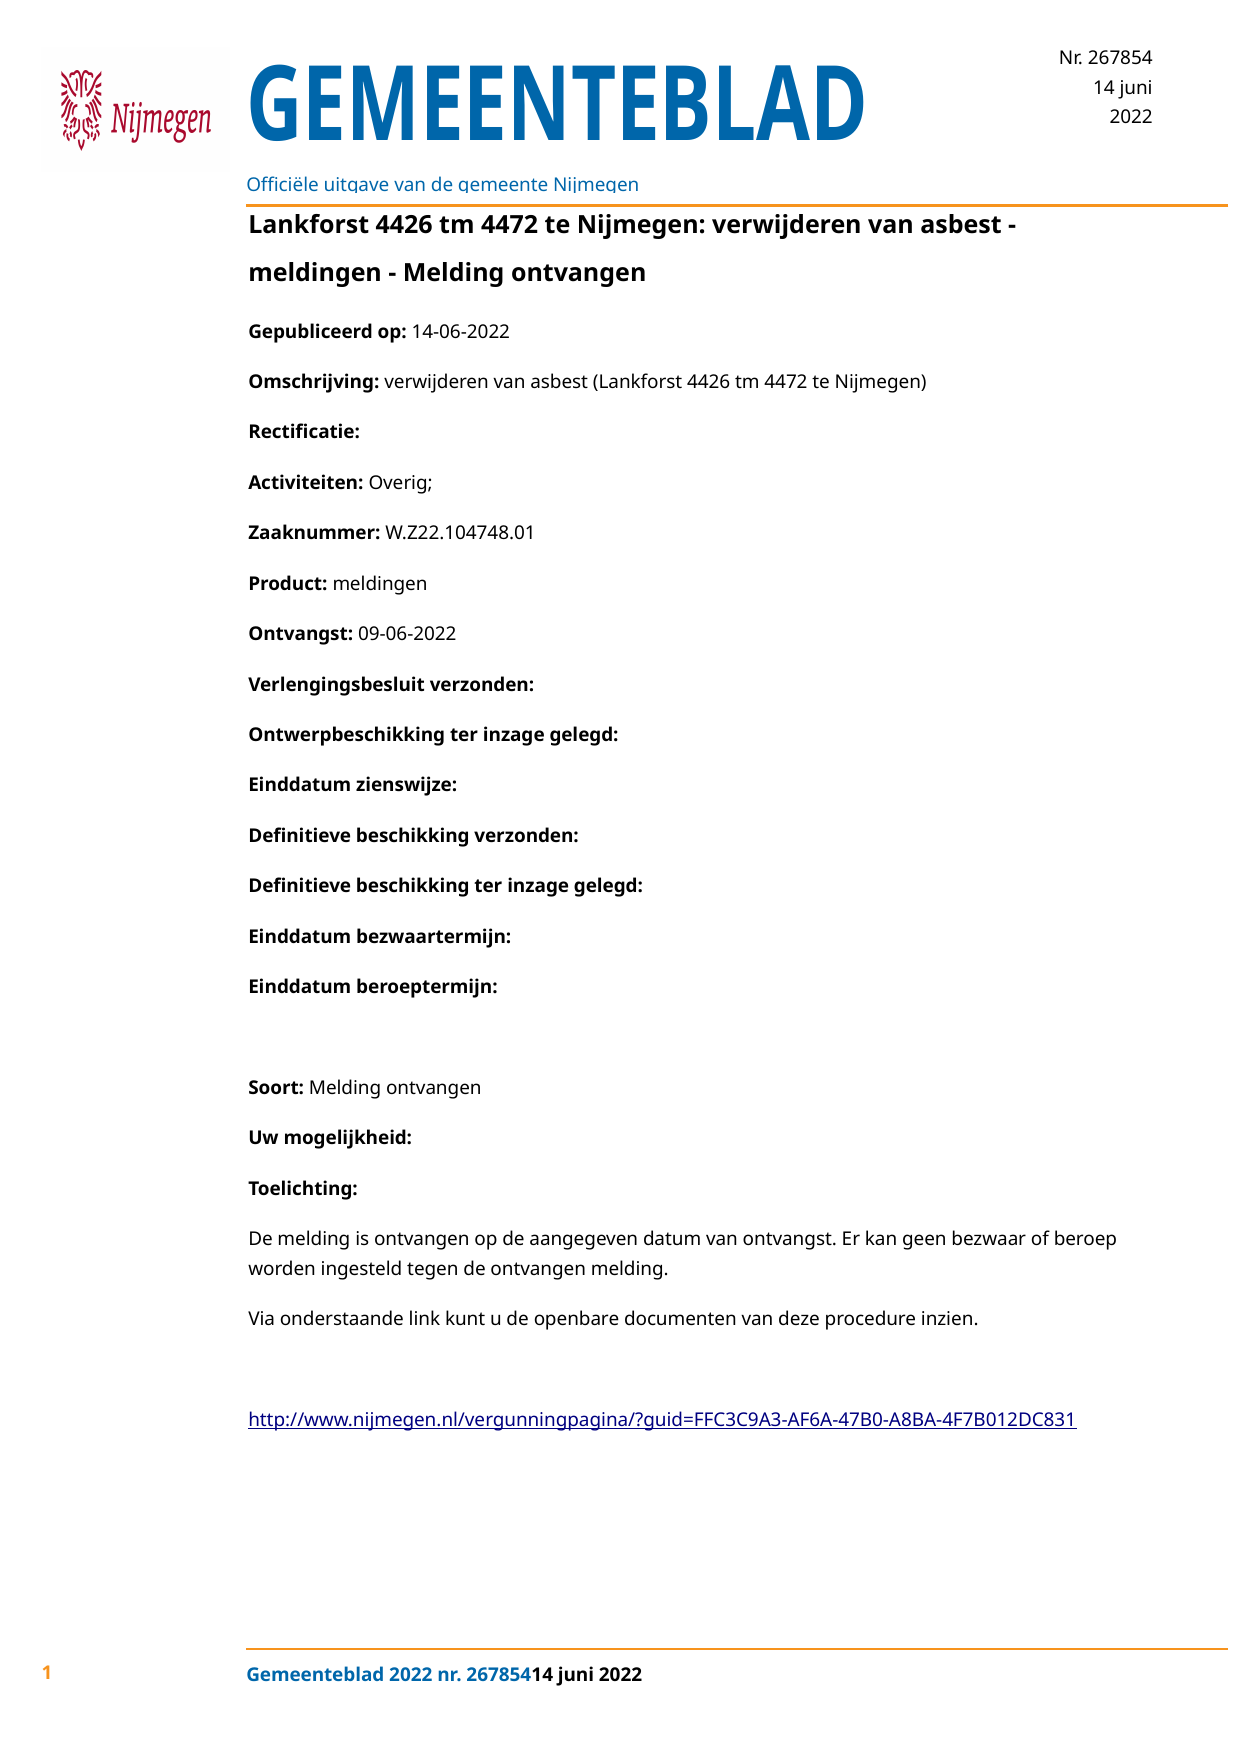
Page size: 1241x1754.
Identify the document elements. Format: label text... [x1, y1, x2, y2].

text Rectificatie: [248, 419, 1152, 444]
text Verlengingsbesluit verzonden: [248, 671, 1152, 697]
picture [41, 47, 231, 172]
text Gepubliceerd op: 14-06-2022 [248, 318, 1152, 344]
text Product: meldingen [248, 570, 1152, 596]
text Einddatum zienswijze: [248, 772, 1152, 797]
text Uw mogelijkheid: [248, 1124, 1152, 1150]
text Omschrijving: verwijderen van asbest (Lankforst 4426 tm 4472 te Nijmegen) [248, 368, 1152, 394]
text De melding is ontvangen op de aangegeven datum van ontvangst. Er kan geen bezwaar of beroep worden ingesteld tegen de ontvangen melding. [248, 1225, 1152, 1281]
text Ontvangst: 09-06-2022 [248, 620, 1152, 646]
text Zaaknummer: W.Z22.104748.01 [248, 519, 1152, 545]
text Via onderstaande link kunt u de openbare documenten van deze procedure inzien. [248, 1305, 1152, 1331]
text Definitieve beschikking ter inzage gelegd: [248, 872, 1152, 898]
text Definitieve beschikking verzonden: [248, 822, 1152, 848]
text Toelichting: [248, 1175, 1152, 1201]
text http://www.nijmegen.nl/vergunningpagina/?guid=FFC3C9A3-AF6A-47B0-A8BA-4F7B012DC831 [248, 1406, 1152, 1432]
text Ontwerpbeschikking ter inzage gelegd: [248, 721, 1152, 747]
text Einddatum bezwaartermijn: [248, 923, 1152, 949]
text Soort: Melding ontvangen [248, 1074, 1152, 1100]
text Lankforst 4426 tm 4472 te Nijmegen: verwijderen van asbest - meldingen - Melding ontvangen [248, 207, 1152, 288]
text Einddatum beroeptermijn: [248, 973, 1152, 999]
text Activiteiten: Overig; [248, 469, 1152, 495]
